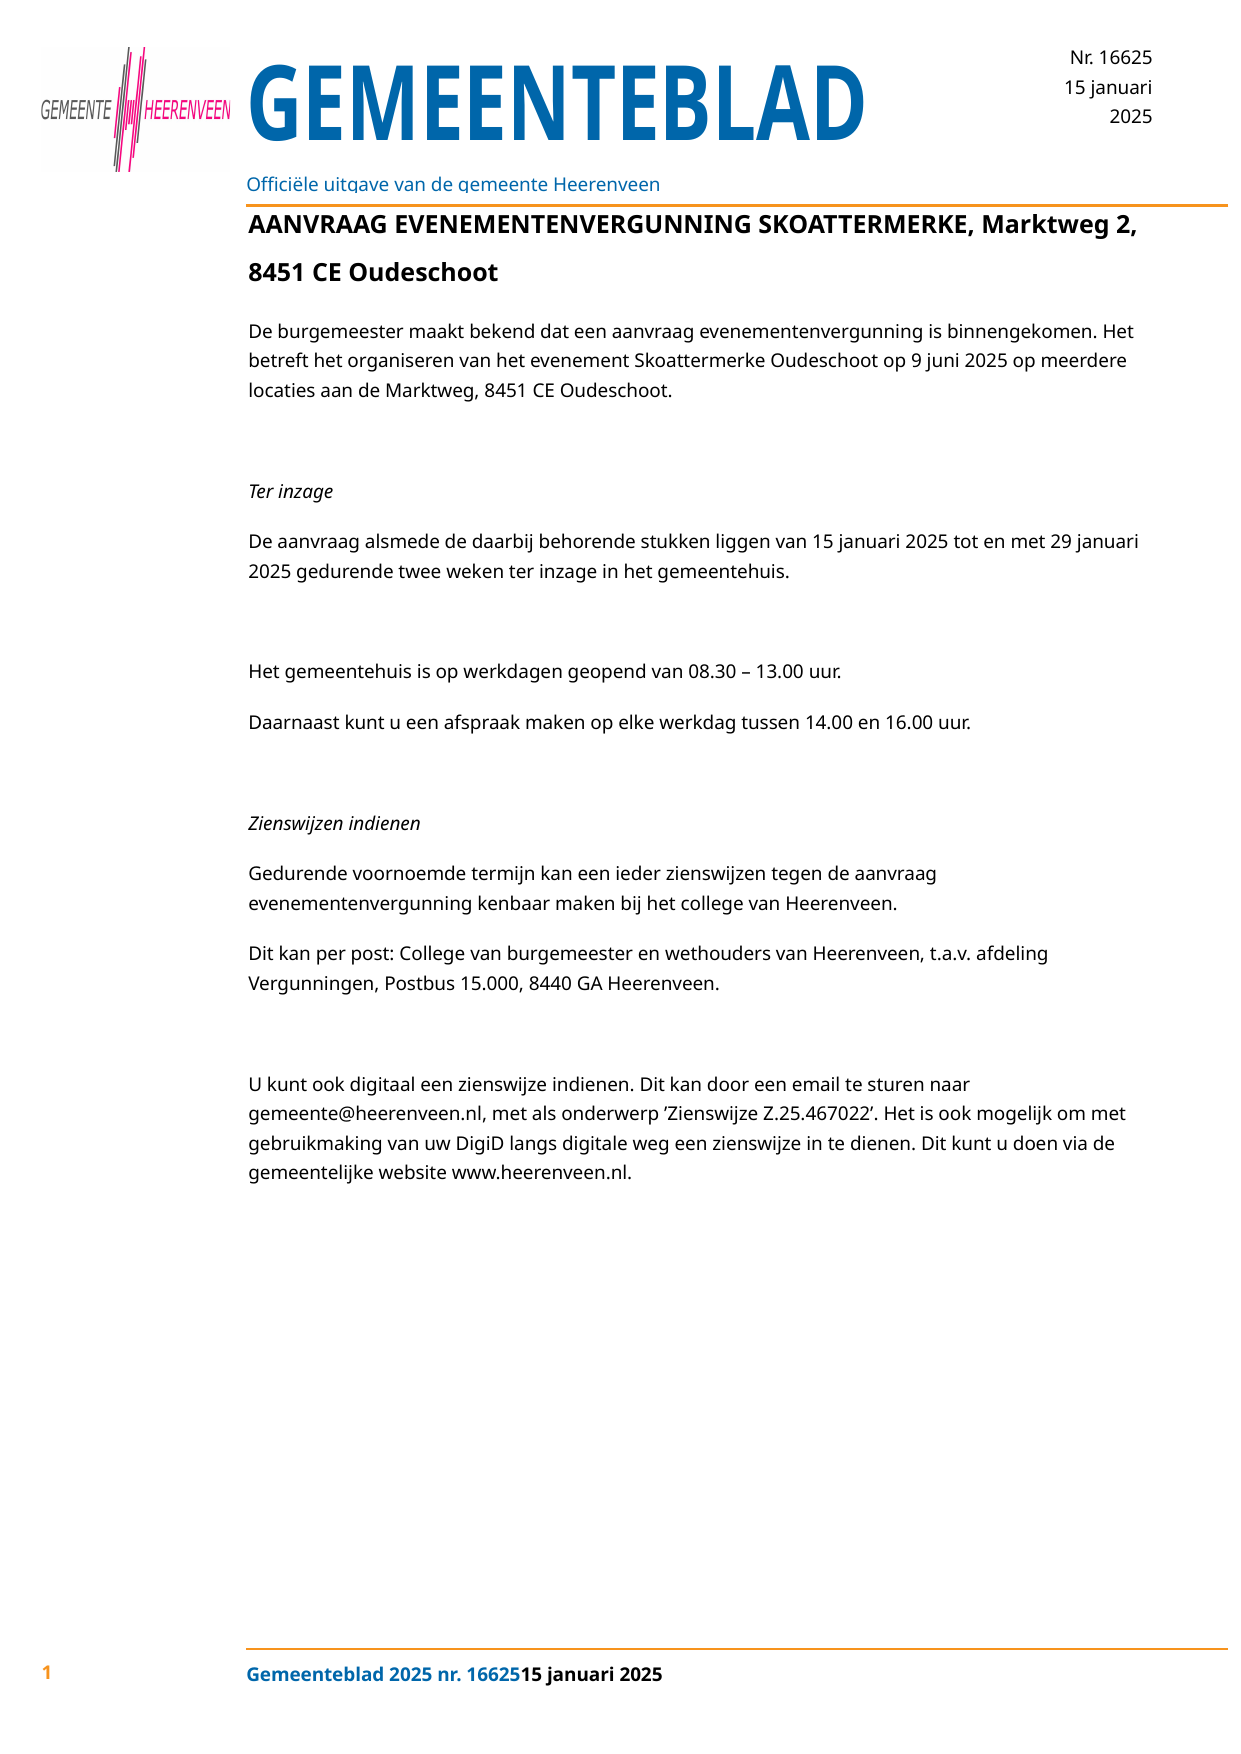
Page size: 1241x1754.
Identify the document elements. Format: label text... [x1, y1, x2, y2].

text AANVRAAG EVENEMENTENVERGUNNING SKOATTERMERKE, Marktweg 2, 8451 CE Oudeschoot [248, 207, 1152, 288]
text Zienswijzen indienen [248, 810, 1152, 836]
text De aanvraag alsmede de daarbij behorende stukken liggen van 15 januari 2025 tot en met 29 januari 2025 gedurende twee weken ter inzage in het gemeentehuis. [248, 528, 1152, 584]
text U kunt ook digitaal een zienswijze indienen. Dit kan door een email te sturen naar gemeente@heerenveen.nl, met als onderwerp ’Zienswijze Z.25.467022’. Het is ook mogelijk om met gebruikmaking van uw DigiD langs digitale weg een zienswijze in te dienen. Dit kunt u doen via de gemeentelijke website www.heerenveen.nl. [248, 1071, 1152, 1185]
text Ter inzage [248, 478, 1152, 504]
picture [41, 47, 231, 172]
text De burgemeester maakt bekend dat een aanvraag evenementenvergunning is binnengekomen. Het betreft het organiseren van het evenement Skoattermerke Oudeschoot op 9 juni 2025 op meerdere locaties aan de Marktweg, 8451 CE Oudeschoot. [248, 318, 1152, 403]
text Het gemeentehuis is op werkdagen geopend van 08.30 – 13.00 uur. [248, 659, 1152, 684]
text Gedurende voornoemde termijn kan een ieder zienswijzen tegen de aanvraag evenementenvergunning kenbaar maken bij het college van Heerenveen. [248, 860, 1152, 916]
text Dit kan per post: College van burgemeester en wethouders van Heerenveen, t.a.v. afdeling Vergunningen, Postbus 15.000, 8440 GA Heerenveen. [248, 940, 1152, 996]
text Daarnaast kunt u een afspraak maken op elke werkdag tussen 14.00 en 16.00 uur. [248, 709, 1152, 735]
